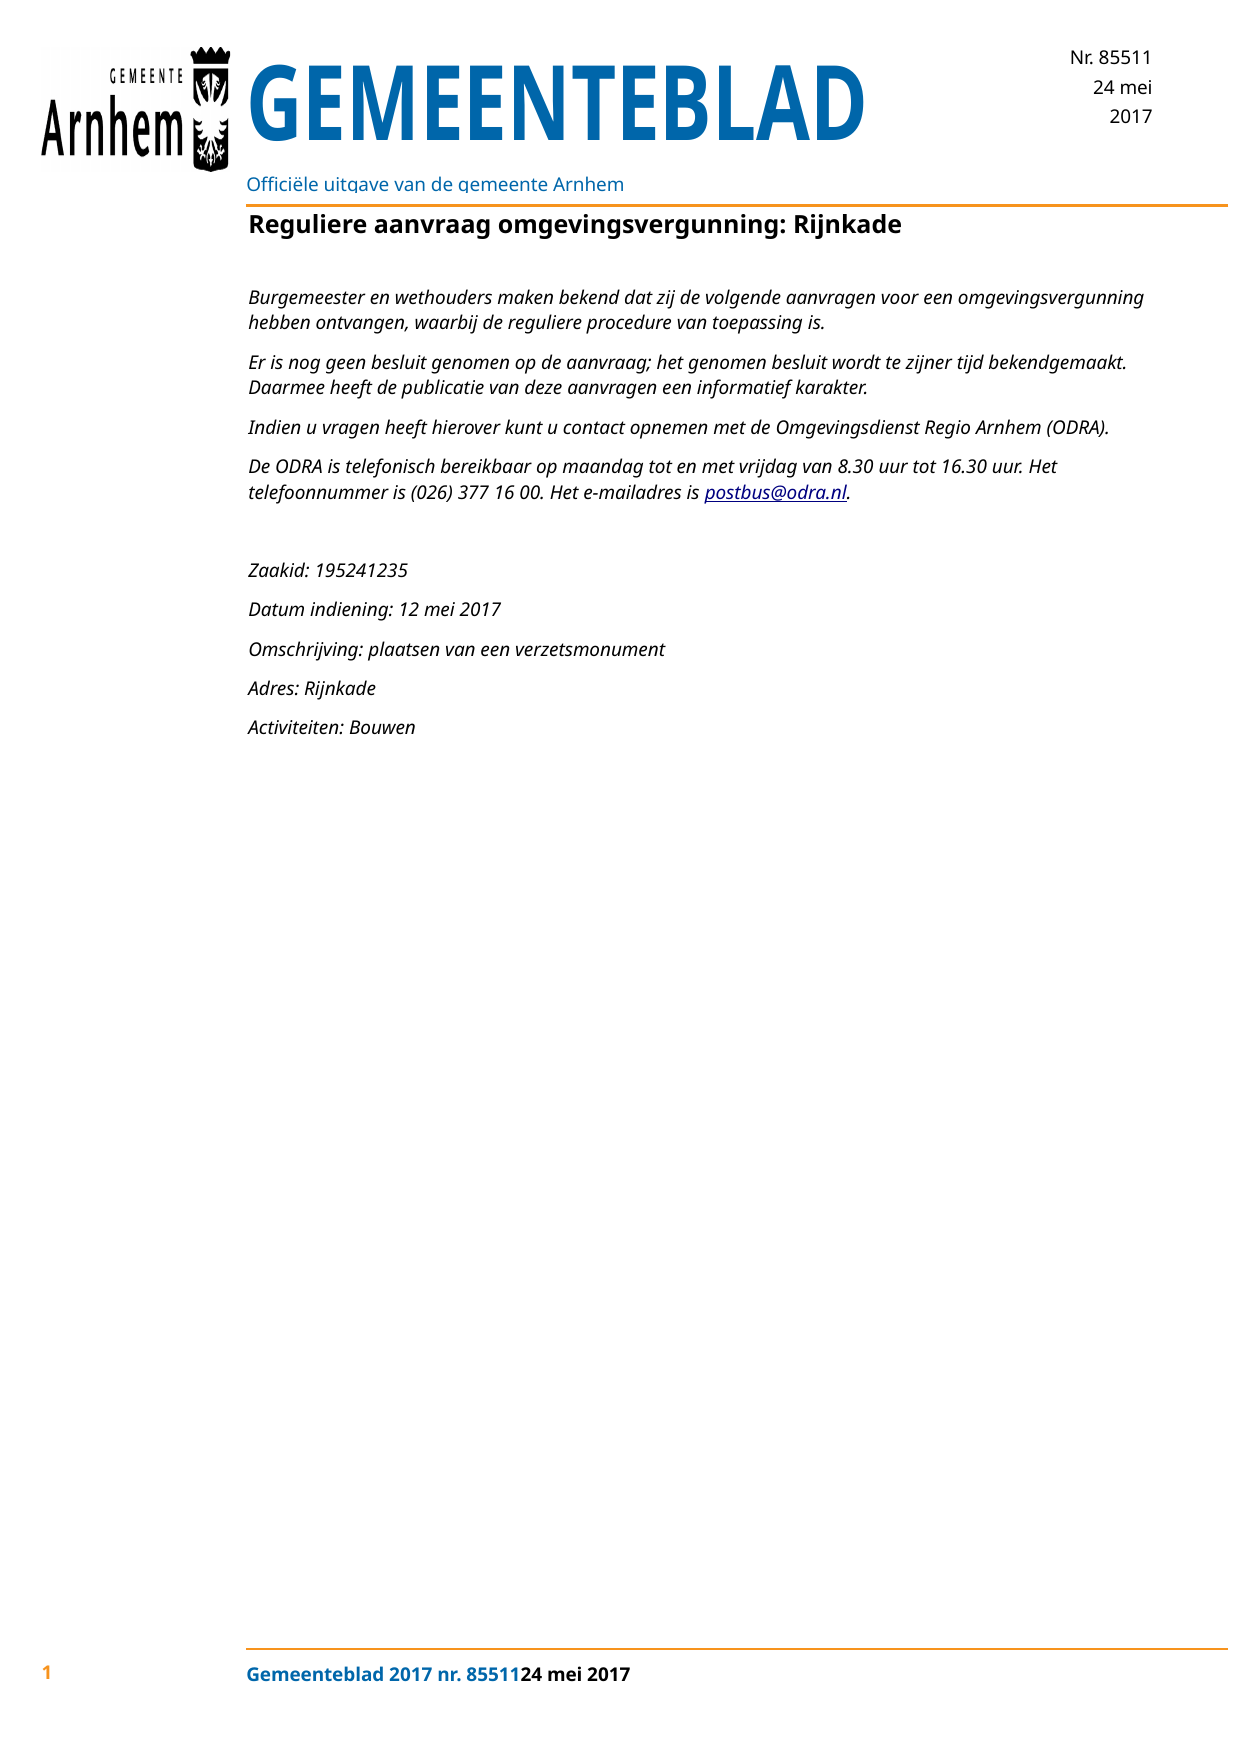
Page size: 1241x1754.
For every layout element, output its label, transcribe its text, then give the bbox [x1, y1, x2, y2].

text Zaakid: 195241235 [248, 557, 1152, 583]
text Adres: Rijnkade [248, 675, 1152, 701]
text Indien u vragen heeft hierover kunt u contact opnemen met de Omgevingsdienst Regio Arnhem (ODRA). [248, 414, 1152, 439]
text Datum indiening: 12 mei 2017 [248, 597, 1152, 622]
text Reguliere aanvraag omgevingsvergunning: Rijnkade [248, 207, 1152, 241]
text De ODRA is telefonisch bereikbaar op maandag tot en met vrijdag van 8.30 uur tot 16.30 uur. Het telefoonnummer is (026) 377 16 00. Het e-mailadres is postbus@odra.nl. [248, 453, 1152, 504]
picture [41, 47, 231, 172]
text Activiteiten: Bouwen [248, 714, 1152, 740]
text Omschrijving: plaatsen van een verzetsmonument [248, 636, 1152, 662]
text Er is nog geen besluit genomen op de aanvraag; het genomen besluit wordt te zijner tijd bekendgemaakt. Daarmee heeft de publicatie van deze aanvragen een informatief karakter. [248, 349, 1152, 400]
text Burgemeester en wethouders maken bekend dat zij de volgende aanvragen voor een omgevingsvergunning hebben ontvangen, waarbij de reguliere procedure van toepassing is. [248, 284, 1152, 335]
